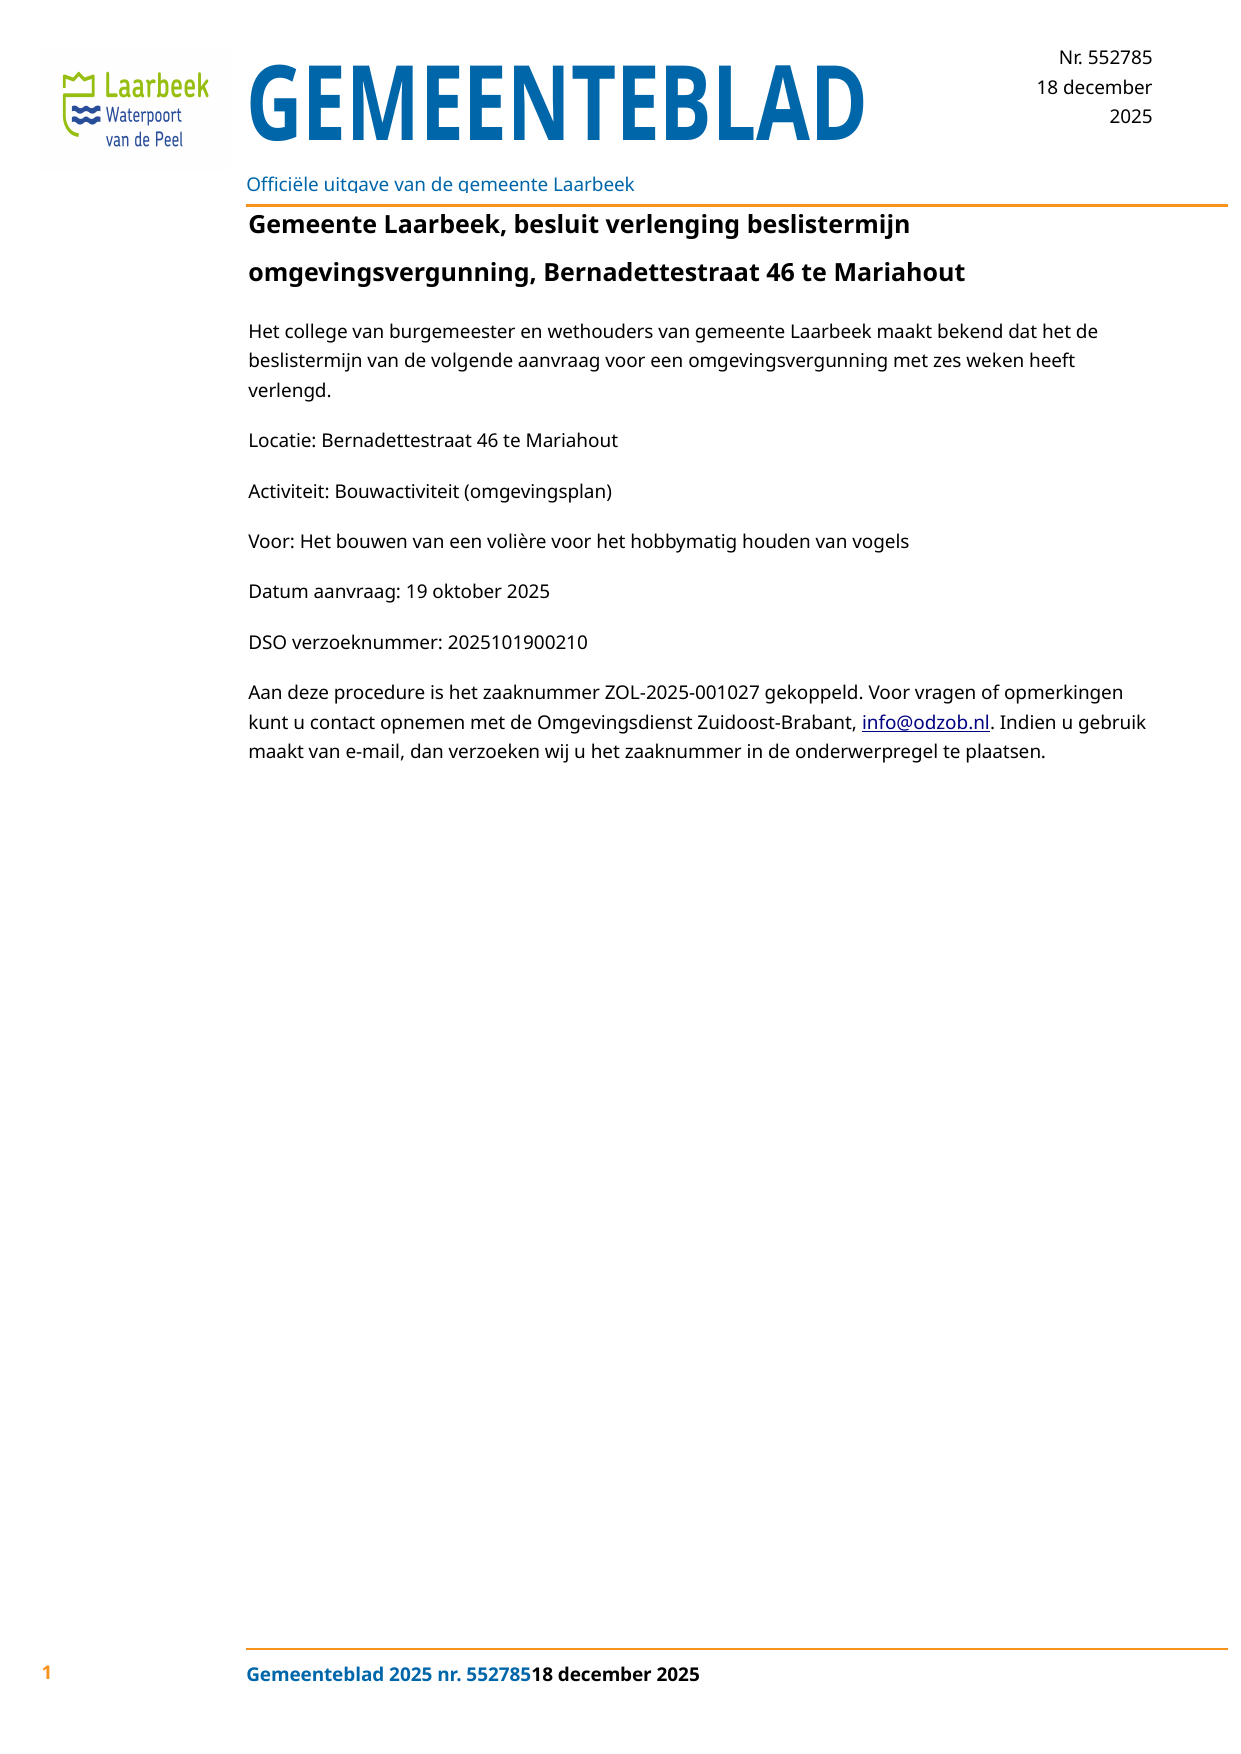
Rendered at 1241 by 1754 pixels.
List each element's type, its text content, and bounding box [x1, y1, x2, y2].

text DSO verzoeknummer: 2025101900210 [248, 629, 1152, 655]
text Activiteit: Bouwactiviteit (omgevingsplan) [248, 478, 1152, 504]
text Het college van burgemeester en wethouders van gemeente Laarbeek maakt bekend dat het de beslistermijn van de volgende aanvraag voor een omgevingsvergunning met zes weken heeft verlengd. [248, 318, 1152, 403]
text Aan deze procedure is het zaaknummer ZOL-2025-001027 gekoppeld. Voor vragen of opmerkingen kunt u contact opnemen met de Omgevingsdienst Zuidoost-Brabant, info@odzob.nl. Indien u gebruik maakt van e-mail, dan verzoeken wij u het zaaknummer in de onderwerpregel te plaatsen. [248, 679, 1152, 764]
text Locatie: Bernadettestraat 46 te Mariahout [248, 427, 1152, 453]
text Gemeente Laarbeek, besluit verlenging beslistermijn omgevingsvergunning, Bernadettestraat 46 te Mariahout [248, 207, 1152, 288]
text Datum aanvraag: 19 oktober 2025 [248, 579, 1152, 604]
text Voor: Het bouwen van een volière voor het hobbymatig houden van vogels [248, 528, 1152, 554]
picture [41, 47, 231, 172]
